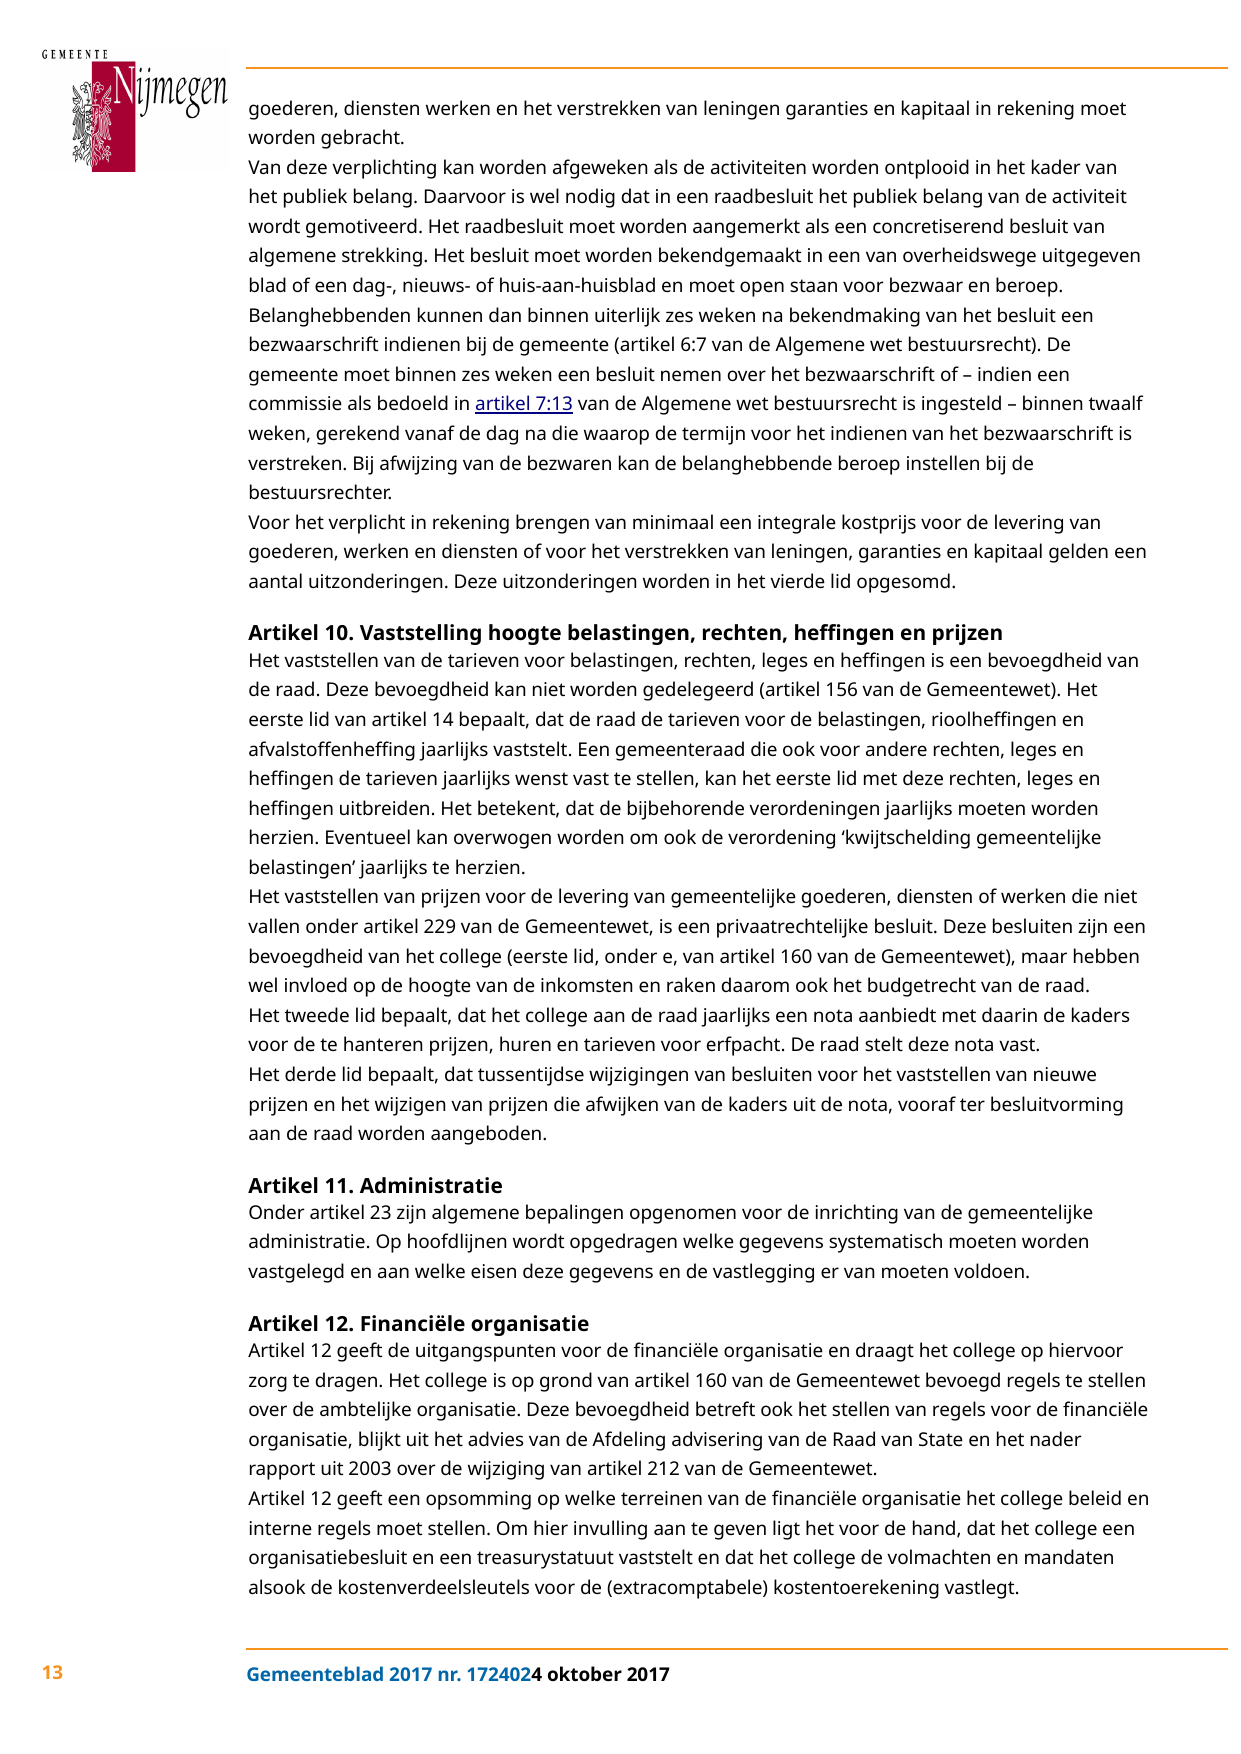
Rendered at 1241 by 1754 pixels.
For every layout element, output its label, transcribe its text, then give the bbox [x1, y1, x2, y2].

text Het derde lid bepaalt, dat tussentijdse wijzigingen van besluiten voor het vaststellen van nieuwe prijzen en het wijzigen van prijzen die afwijken van de kaders uit de nota, vooraf ter besluitvorming aan de raad worden aangeboden. [248, 1061, 1152, 1146]
text Artikel 11. Administratie [248, 1171, 1152, 1199]
text Het vaststellen van de tarieven voor belastingen, rechten, leges en heffingen is een bevoegdheid van de raad. Deze bevoegdheid kan niet worden gedelegeerd (artikel 156 van de Gemeentewet). Het eerste lid van artikel 14 bepaalt, dat de raad de tarieven voor de belastingen, rioolheffingen en afvalstoffenheffing jaarlijks vaststelt. Een gemeenteraad die ook voor andere rechten, leges en heffingen de tarieven jaarlijks wenst vast te stellen, kan het eerste lid met deze rechten, leges en heffingen uitbreiden. Het betekent, dat de bijbehorende verordeningen jaarlijks moeten worden herzien. Eventueel kan overwogen worden om ook de verordening ‘kwijtschelding gemeentelijke belastingen’ jaarlijks te herzien. [248, 647, 1152, 880]
text Voor het verplicht in rekening brengen van minimaal een integrale kostprijs voor de levering van goederen, werken en diensten of voor het verstrekken van leningen, garanties en kapitaal gelden een aantal uitzonderingen. Deze uitzonderingen worden in het vierde lid opgesomd. [248, 509, 1152, 594]
text Het vaststellen van prijzen voor de levering van gemeentelijke goederen, diensten of werken die niet vallen onder artikel 229 van de Gemeentewet, is een privaatrechtelijke besluit. Deze besluiten zijn een bevoegdheid van het college (eerste lid, onder e, van artikel 160 van de Gemeentewet), maar hebben wel invloed op de hoogte van de inkomsten en raken daarom ook het budgetrecht van de raad. [248, 884, 1152, 998]
text Onder artikel 23 zijn algemene bepalingen opgenomen voor de inrichting van de gemeentelijke administratie. Op hoofdlijnen wordt opgedragen welke gegevens systematisch moeten worden vastgelegd en aan welke eisen deze gegevens en de vastlegging er van moeten voldoen. [248, 1199, 1152, 1284]
text Het tweede lid bepaalt, dat het college aan de raad jaarlijks een nota aanbiedt met daarin de kaders voor de te hanteren prijzen, huren en tarieven voor erfpacht. De raad stelt deze nota vast. [248, 1002, 1152, 1057]
text Artikel 10. Vaststelling hoogte belastingen, rechten, heffingen en prijzen [248, 618, 1152, 647]
text Artikel 12 geeft een opsomming op welke terreinen van de financiële organisatie het college beleid en interne regels moet stellen. Om hier invulling aan te geven ligt het voor de hand, dat het college een organisatiebesluit en een treasurystatuut vaststelt en dat het college de volmachten en mandaten alsook de kostenverdeelsleutels voor de (extracomptabele) kostentoerekening vastlegt. [248, 1485, 1152, 1599]
text goederen, diensten werken en het verstrekken van leningen garanties en kapitaal in rekening moet worden gebracht. [248, 95, 1152, 150]
text Van deze verplichting kan worden afgeweken als de activiteiten worden ontplooid in het kader van het publiek belang. Daarvoor is wel nodig dat in een raadbesluit het publiek belang van de activiteit wordt gemotiveerd. Het raadbesluit moet worden aangemerkt als een concretiserend besluit van algemene strekking. Het besluit moet worden bekendgemaakt in een van overheidswege uitgegeven blad of een dag-, nieuws- of huis-aan-huisblad en moet open staan voor bezwaar en beroep. Belanghebbenden kunnen dan binnen uiterlijk zes weken na bekendmaking van het besluit een bezwaarschrift indienen bij de gemeente (artikel 6:7 van de Algemene wet bestuursrecht). De gemeente moet binnen zes weken een besluit nemen over het bezwaarschrift of – indien een commissie als bedoeld in artikel 7:13 van de Algemene wet bestuursrecht is ingesteld – binnen twaalf weken, gerekend vanaf de dag na die waarop de termijn voor het indienen van het bezwaarschrift is verstreken. Bij afwijzing van de bezwaren kan de belanghebbende beroep instellen bij de bestuursrechter. [248, 154, 1152, 505]
text Artikel 12. Financiële organisatie [248, 1309, 1152, 1337]
picture [41, 47, 231, 172]
text Artikel 12 geeft de uitgangspunten voor de financiële organisatie en draagt het college op hiervoor zorg te dragen. Het college is op grond van artikel 160 van de Gemeentewet bevoegd regels te stellen over de ambtelijke organisatie. Deze bevoegdheid betreft ook het stellen van regels voor de financiële organisatie, blijkt uit het advies van de Afdeling advisering van de Raad van State en het nader rapport uit 2003 over de wijziging van artikel 212 van de Gemeentewet. [248, 1337, 1152, 1481]
